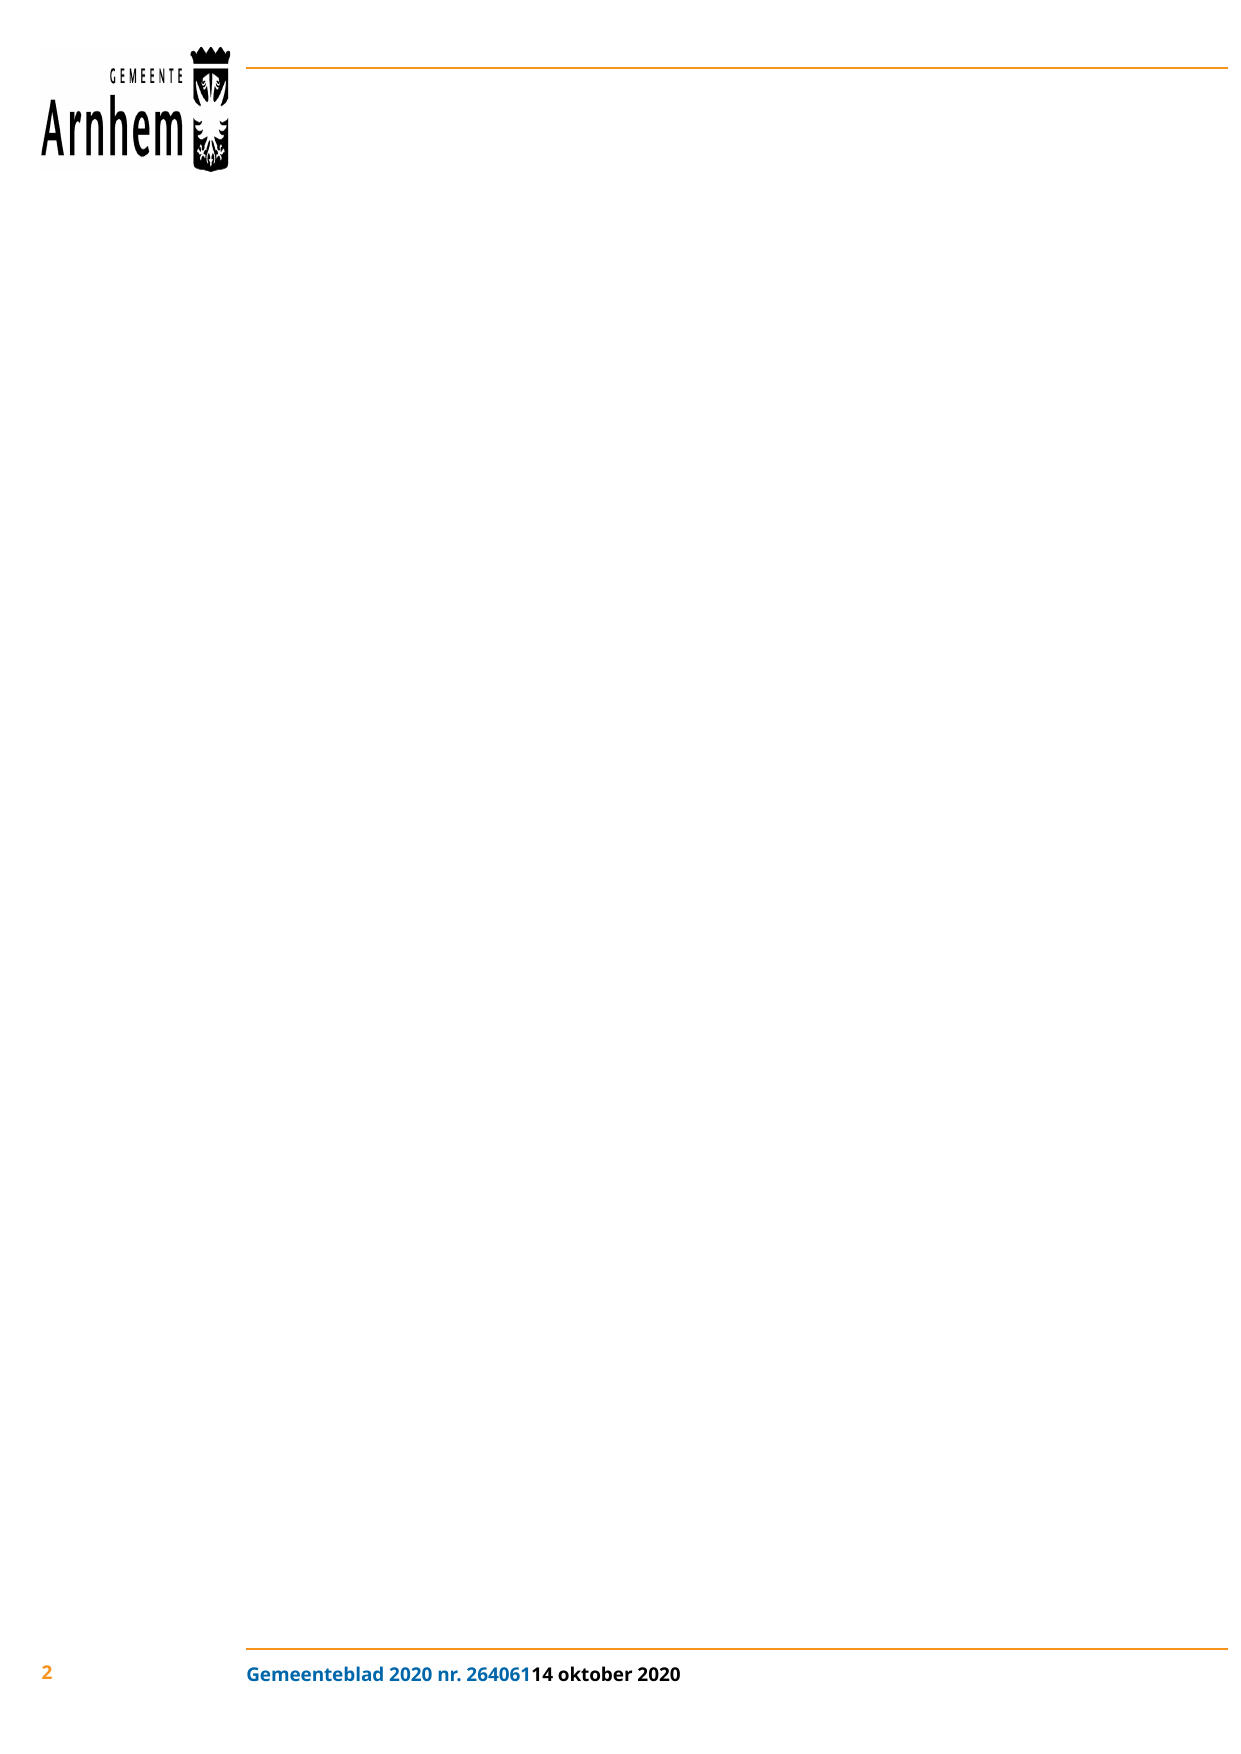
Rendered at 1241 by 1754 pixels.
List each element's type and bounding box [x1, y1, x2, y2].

picture [41, 47, 231, 172]
